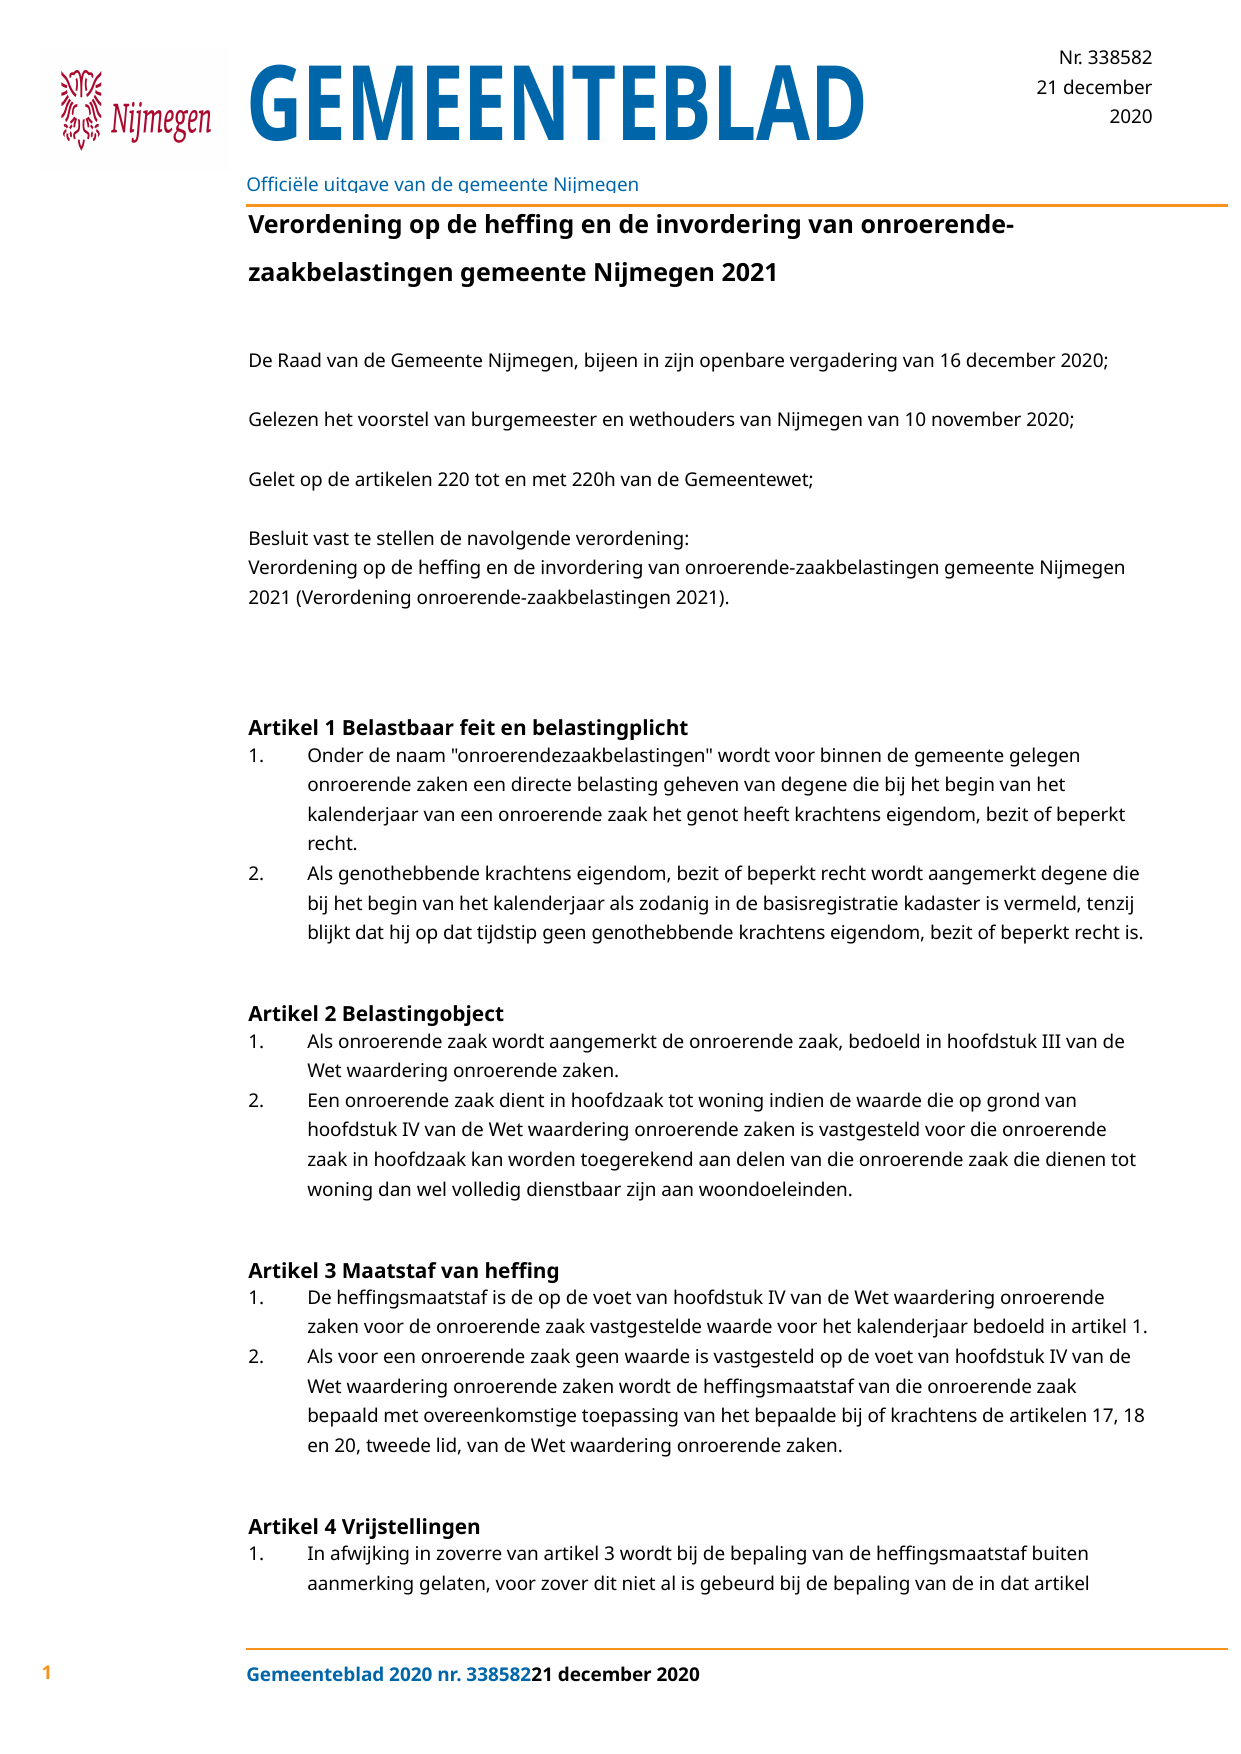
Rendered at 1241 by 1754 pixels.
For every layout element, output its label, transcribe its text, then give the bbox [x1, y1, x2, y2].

list Onder de naam "onroerendezaakbelastingen" wordt voor binnen de gemeente gelegen onroerende zaken een directe belasting geheven van degene die bij het begin van het kalenderjaar van een onroerende zaak het genot heeft krachtens eigendom, bezit of beperkt recht. [248, 742, 1152, 856]
text Gelet op de artikelen 220 tot en met 220h van de Gemeentewet; [248, 466, 1152, 492]
list Als genothebbende krachtens eigendom, bezit of beperkt recht wordt aangemerkt degene die bij het begin van het kalenderjaar als zodanig in de basisregistratie kadaster is vermeld, tenzij blijkt dat hij op dat tijdstip geen genothebbende krachtens eigendom, bezit of beperkt recht is. [248, 860, 1152, 945]
text Artikel 3 Maatstaf van heffing [248, 1256, 1152, 1284]
text Artikel 1 Belastbaar feit en belastingplicht [248, 713, 1152, 742]
text Verordening op de heffing en de invordering van onroerende-zaakbelastingen gemeente Nijmegen 2021 (Verordening onroerende-zaakbelastingen 2021). [248, 554, 1152, 610]
text Besluit vast te stellen de navolgende verordening: [248, 525, 1152, 551]
list Als voor een onroerende zaak geen waarde is vastgesteld op de voet van hoofdstuk IV van de Wet waardering onroerende zaken wordt de heffingsmaatstaf van die onroerende zaak bepaald met overeenkomstige toepassing van het bepaalde bij of krachtens de artikelen 17, 18 en 20, tweede lid, van de Wet waardering onroerende zaken. [248, 1343, 1152, 1458]
list In afwijking in zoverre van artikel 3 wordt bij de bepaling van de heffingsmaatstaf buiten aanmerking gelaten, voor zover dit niet al is gebeurd bij de bepaling van de in dat artikel [248, 1541, 1152, 1596]
picture [41, 47, 231, 172]
text De Raad van de Gemeente Nijmegen, bijeen in zijn openbare vergadering van 16 december 2020; [248, 347, 1152, 373]
text Artikel 2 Belastingobject [248, 999, 1152, 1028]
text Verordening op de heffing en de invordering van onroerende-zaakbelastingen gemeente Nijmegen 2021 [248, 207, 1152, 288]
list De heffingsmaatstaf is de op de voet van hoofdstuk IV van de Wet waardering onroerende zaken voor de onroerende zaak vastgestelde waarde voor het kalenderjaar bedoeld in artikel 1. [248, 1284, 1152, 1339]
text Artikel 4 Vrijstellingen [248, 1512, 1152, 1541]
list Als onroerende zaak wordt aangemerkt de onroerende zaak, bedoeld in hoofdstuk III van de Wet waardering onroerende zaken. [248, 1028, 1152, 1083]
list Een onroerende zaak dient in hoofdzaak tot woning indien de waarde die op grond van hoofdstuk IV van de Wet waardering onroerende zaken is vastgesteld voor die onroerende zaak in hoofdzaak kan worden toegerekend aan delen van die onroerende zaak die dienen tot woning dan wel volledig dienstbaar zijn aan woondoeleinden. [248, 1087, 1152, 1201]
text Gelezen het voorstel van burgemeester en wethouders van Nijmegen van 10 november 2020; [248, 407, 1152, 432]
